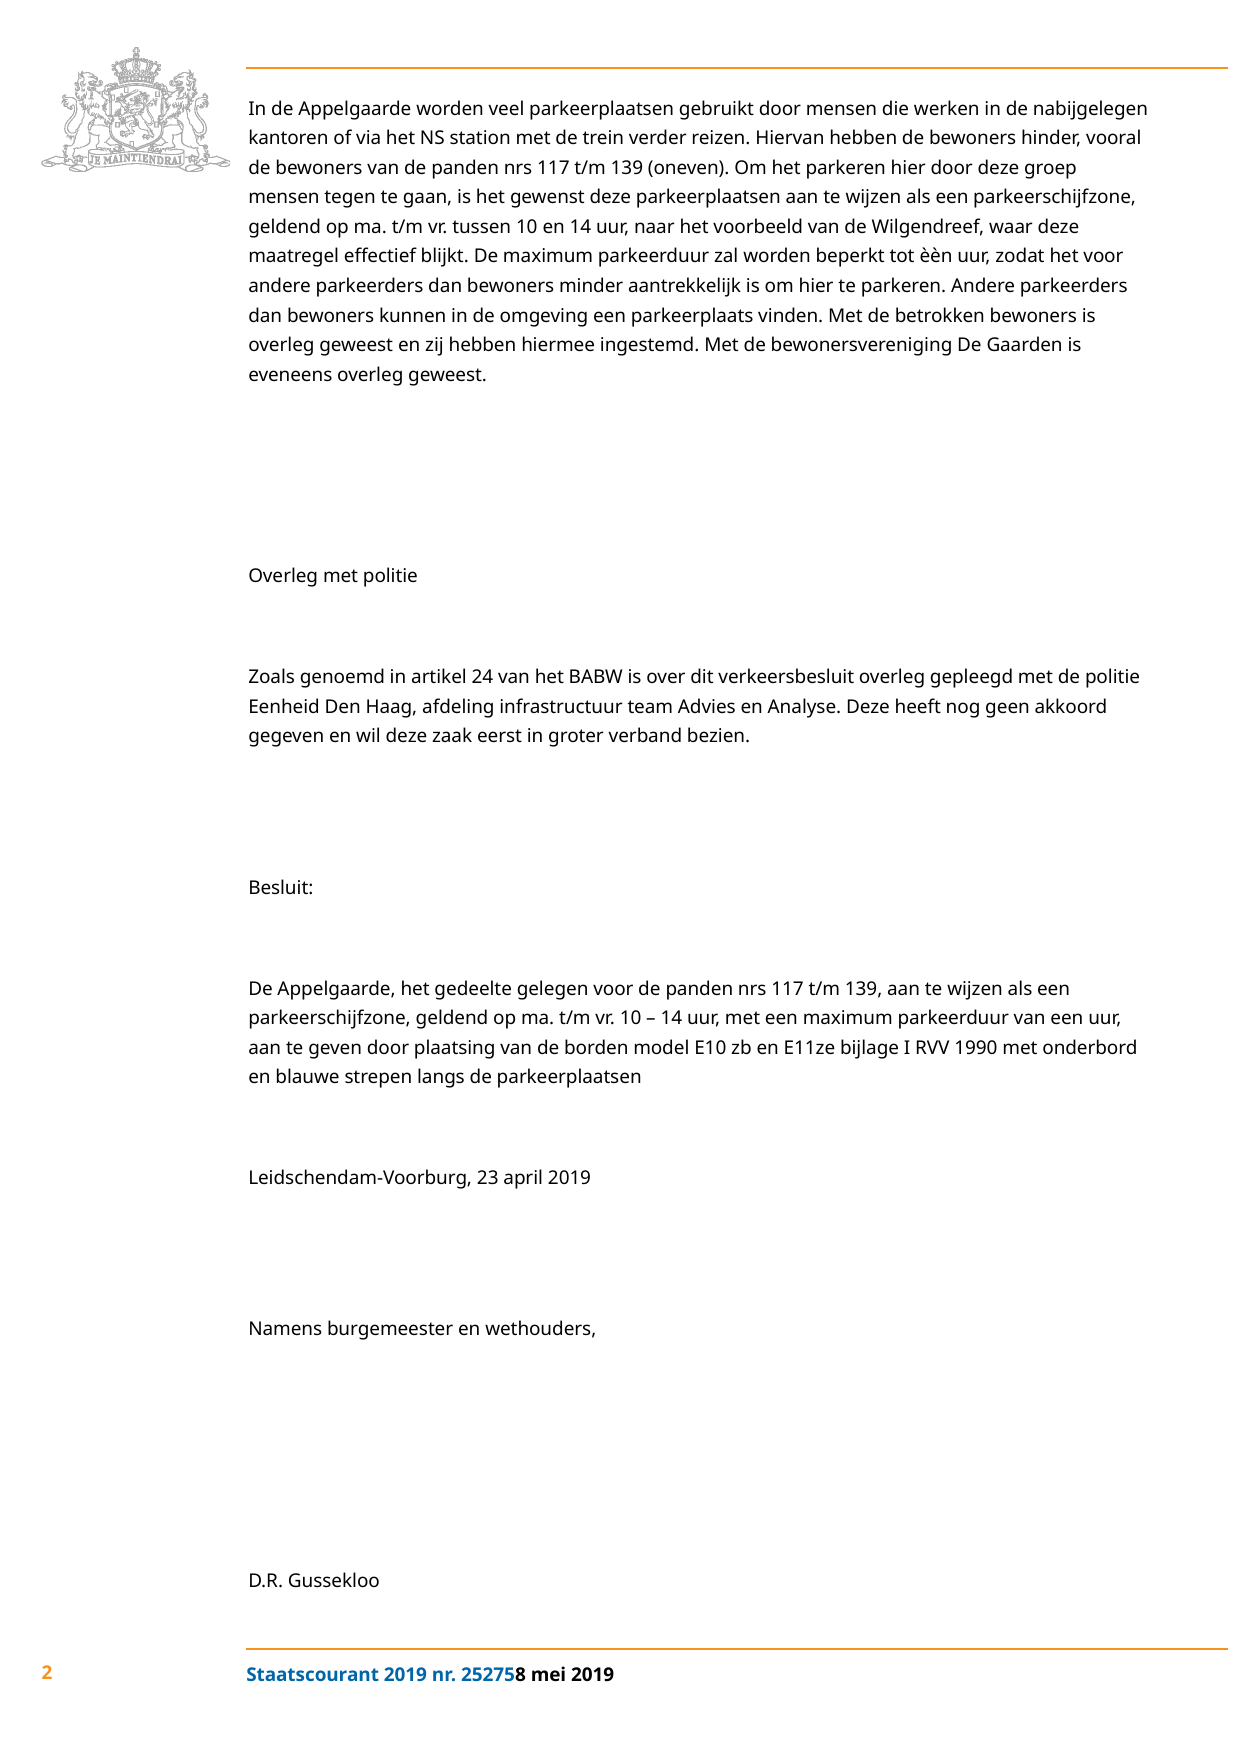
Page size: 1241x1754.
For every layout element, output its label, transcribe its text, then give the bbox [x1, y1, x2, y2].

text Namens burgemeester en wethouders, [248, 1316, 1152, 1341]
text D.R. Gussekloo [248, 1568, 1152, 1593]
text Besluit: [248, 874, 1152, 900]
text Overleg met politie [248, 563, 1152, 588]
picture [41, 47, 231, 172]
text De Appelgaarde, het gedeelte gelegen voor de panden nrs 117 t/m 139, aan te wijzen als een parkeerschijfzone, geldend op ma. t/m vr. 10 – 14 uur, met een maximum parkeerduur van een uur, aan te geven door plaatsing van de borden model E10 zb en E11ze bijlage I RVV 1990 met onderbord en blauwe strepen langs de parkeerplaatsen [248, 975, 1152, 1089]
text Leidschendam-Voorburg, 23 april 2019 [248, 1164, 1152, 1190]
text In de Appelgaarde worden veel parkeerplaatsen gebruikt door mensen die werken in de nabijgelegen kantoren of via het NS station met de trein verder reizen. Hiervan hebben de bewoners hinder, vooral de bewoners van de panden nrs 117 t/m 139 (oneven). Om het parkeren hier door deze groep mensen tegen te gaan, is het gewenst deze parkeerplaatsen aan te wijzen als een parkeerschijfzone, geldend op ma. t/m vr. tussen 10 en 14 uur, naar het voorbeeld van de Wilgendreef, waar deze maatregel effectief blijkt. De maximum parkeerduur zal worden beperkt tot èèn uur, zodat het voor andere parkeerders dan bewoners minder aantrekkelijk is om hier te parkeren. Andere parkeerders dan bewoners kunnen in de omgeving een parkeerplaats vinden. Met de betrokken bewoners is overleg geweest en zij hebben hiermee ingestemd. Met de bewonersvereniging De Gaarden is eveneens overleg geweest. [248, 95, 1152, 387]
text Zoals genoemd in artikel 24 van het BABW is over dit verkeersbesluit overleg gepleegd met de politie Eenheid Den Haag, afdeling infrastructuur team Advies en Analyse. Deze heeft nog geen akkoord gegeven en wil deze zaak eerst in groter verband bezien. [248, 663, 1152, 748]
